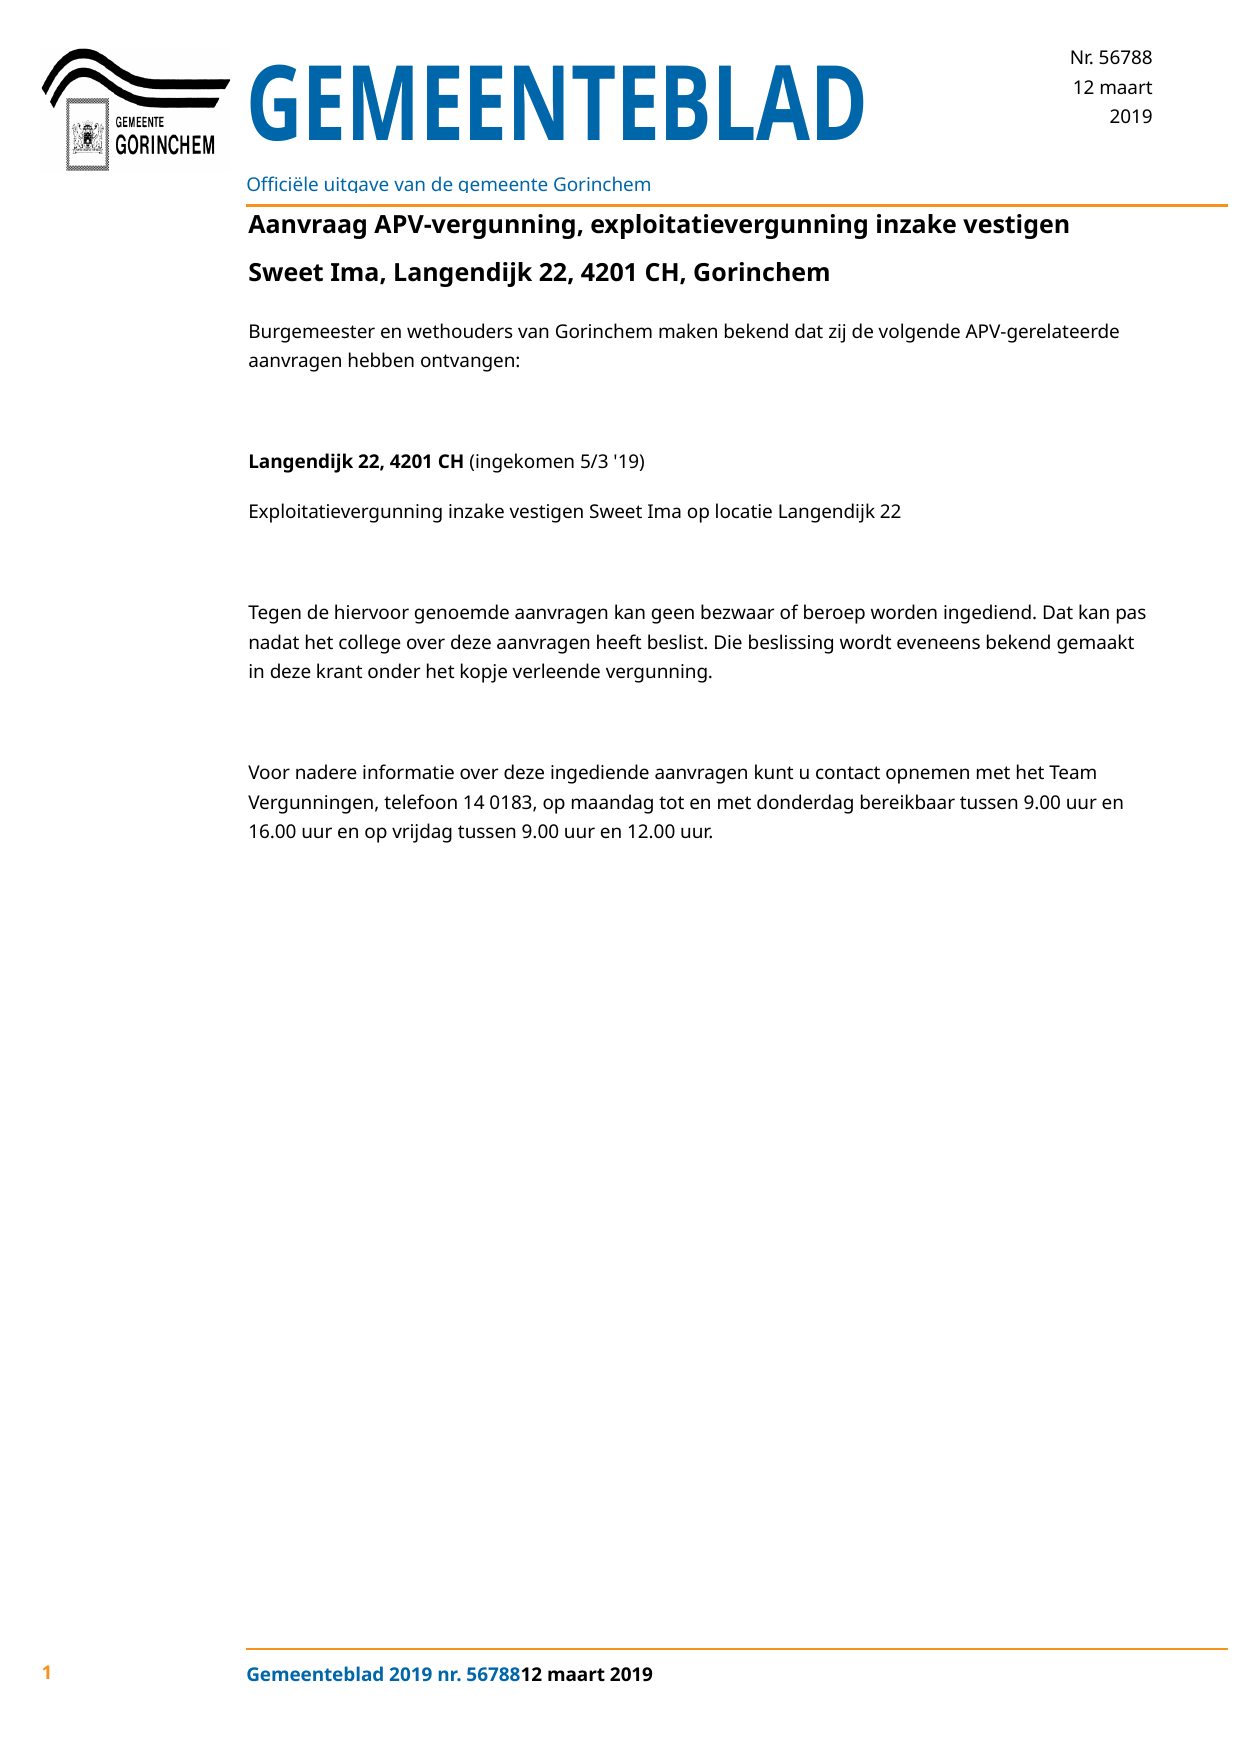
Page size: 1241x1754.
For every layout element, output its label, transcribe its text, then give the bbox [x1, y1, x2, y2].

text Voor nadere informatie over deze ingediende aanvragen kunt u contact opnemen met het Team Vergunningen, telefoon 14 0183, op maandag tot en met donderdag bereikbaar tussen 9.00 uur en 16.00 uur en op vrijdag tussen 9.00 uur en 12.00 uur. [248, 759, 1152, 844]
text Aanvraag APV-vergunning, exploitatievergunning inzake vestigen Sweet Ima, Langendijk 22, 4201 CH, Gorinchem [248, 207, 1152, 288]
text Burgemeester en wethouders van Gorinchem maken bekend dat zij de volgende APV-gerelateerde aanvragen hebben ontvangen: [248, 318, 1152, 373]
text Langendijk 22, 4201 CH (ingekomen 5/3 '19) [248, 448, 1152, 474]
text Exploitatievergunning inzake vestigen Sweet Ima op locatie Langendijk 22 [248, 499, 1152, 524]
text Tegen de hiervoor genoemde aanvragen kan geen bezwaar of beroep worden ingediend. Dat kan pas nadat het college over deze aanvragen heeft beslist. Die beslissing wordt eveneens bekend gemaakt in deze krant onder het kopje verleende vergunning. [248, 599, 1152, 684]
picture [41, 47, 231, 172]
